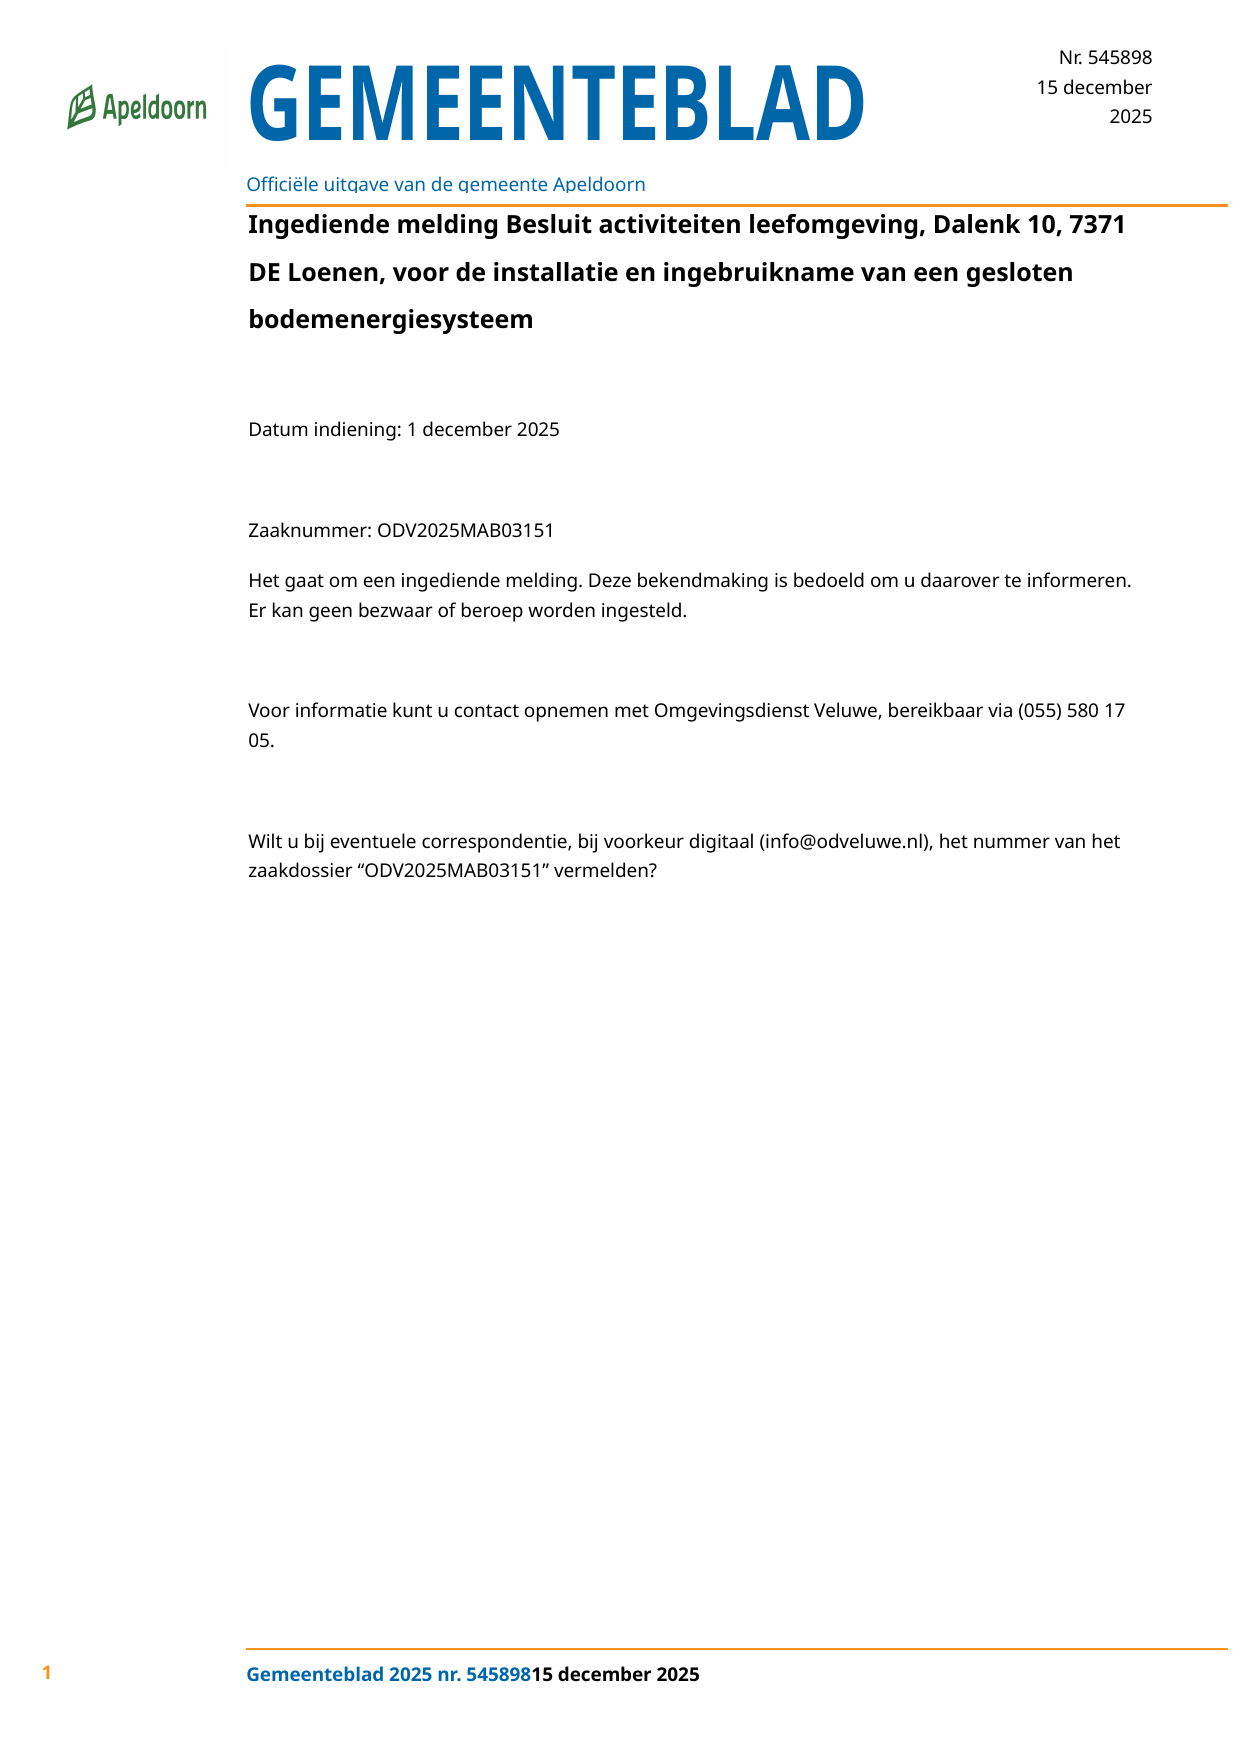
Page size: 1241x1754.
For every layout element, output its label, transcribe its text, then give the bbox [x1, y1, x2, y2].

text Ingediende melding Besluit activiteiten leefomgeving, Dalenk 10, 7371 DE Loenen, voor de installatie en ingebruikname van een gesloten bodemenergiesysteem [248, 207, 1152, 336]
text Zaaknummer: ODV2025MAB03151 [248, 517, 1152, 542]
text Wilt u bij eventuele correspondentie, bij voorkeur digitaal (info@odveluwe.nl), het nummer van het zaakdossier “ODV2025MAB03151” vermelden? [248, 828, 1152, 883]
text Voor informatie kunt u contact opnemen met Omgevingsdienst Veluwe, bereikbaar via (055) 580 17 05. [248, 698, 1152, 753]
text Datum indiening: 1 december 2025 [248, 416, 1152, 442]
picture [41, 47, 231, 172]
text Het gaat om een ingediende melding. Deze bekendmaking is bedoeld om u daarover te informeren. Er kan geen bezwaar of beroep worden ingesteld. [248, 567, 1152, 622]
